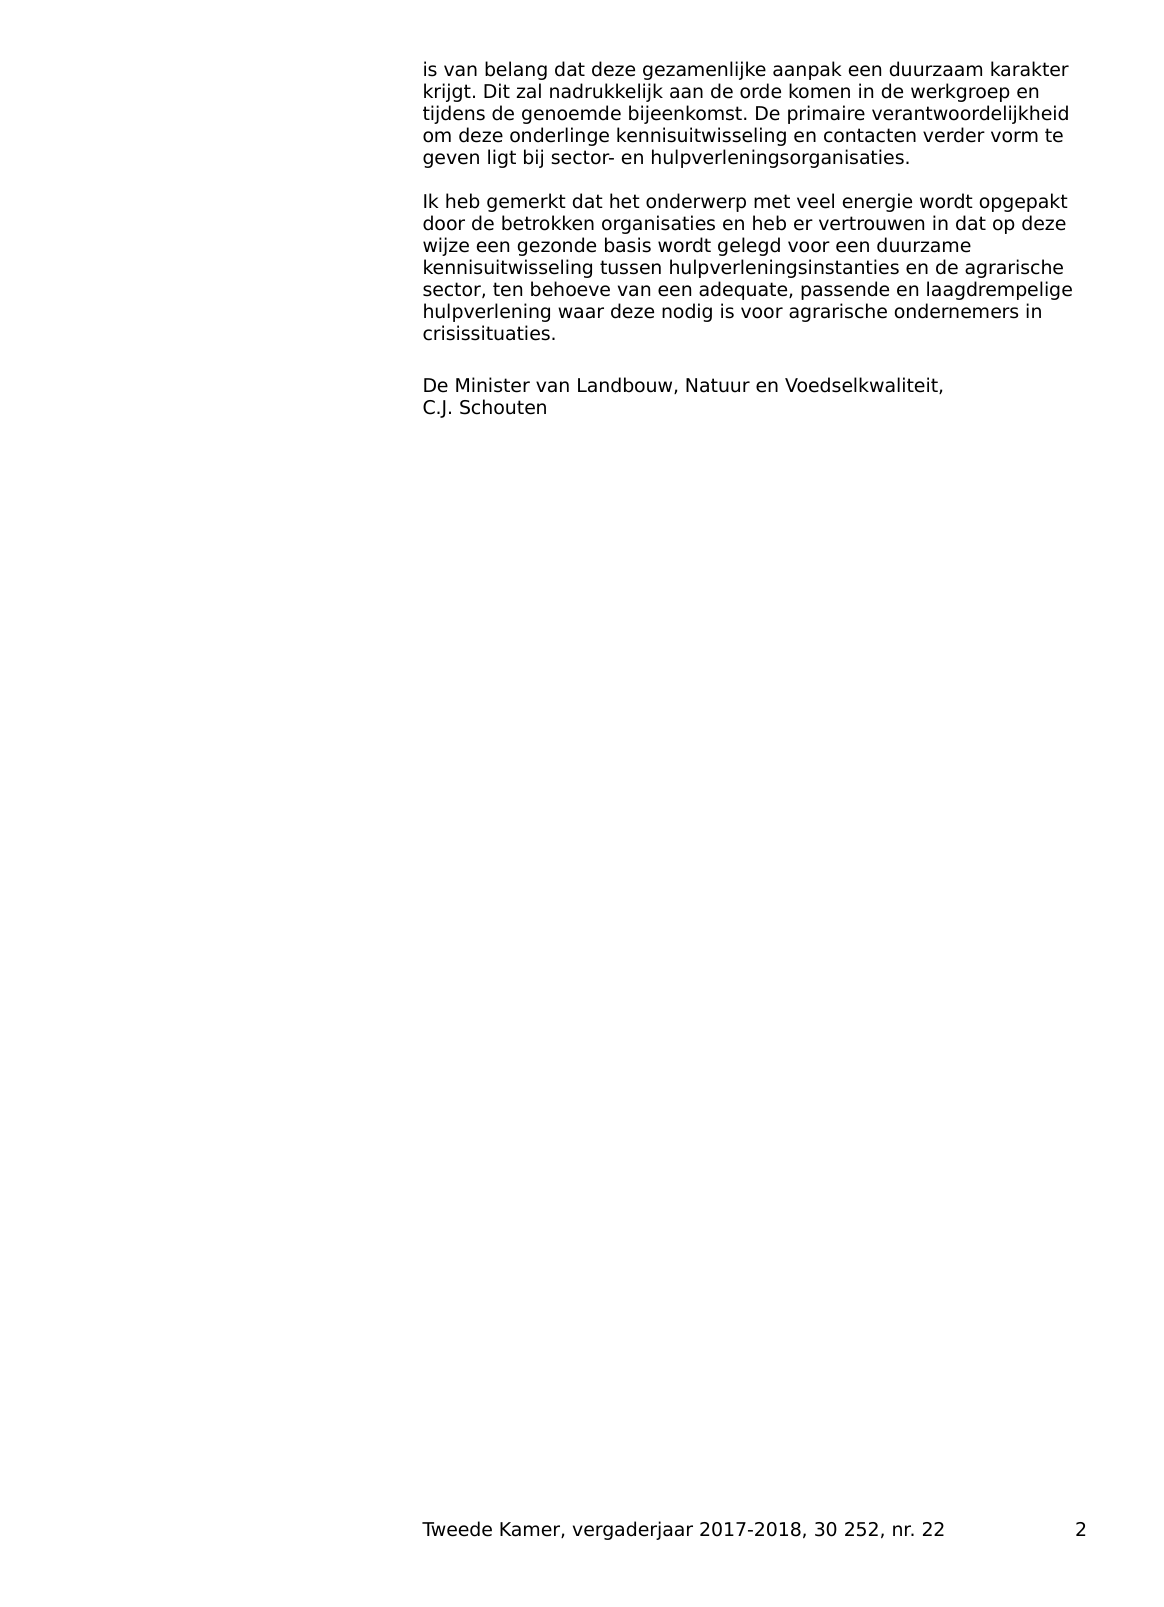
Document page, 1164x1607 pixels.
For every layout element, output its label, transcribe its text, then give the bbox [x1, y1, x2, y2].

text is van belang dat deze gezamenlijke aanpak een duurzaam karakter krijgt. Dit zal nadrukkelijk aan de orde komen in de werkgroep en tijdens de genoemde bijeenkomst. De primaire verantwoordelijkheid om deze onderlinge kennisuitwisseling en contacten verder vorm te geven ligt bij sector- en hulpverleningsorganisaties. [422, 59, 1087, 169]
text Ik heb gemerkt dat het onderwerp met veel energie wordt opgepakt door de betrokken organisaties en heb er vertrouwen in dat op deze wijze een gezonde basis wordt gelegd voor een duurzame kennisuitwisseling tussen hulpverleningsinstanties en de agrarische sector, ten behoeve van een adequate, passende en laagdrempelige hulpverlening waar deze nodig is voor agrarische ondernemers in crisissituaties. [422, 191, 1087, 345]
text De Minister van Landbouw, Natuur en Voedselkwaliteit, C.J. Schouten [422, 375, 1087, 419]
